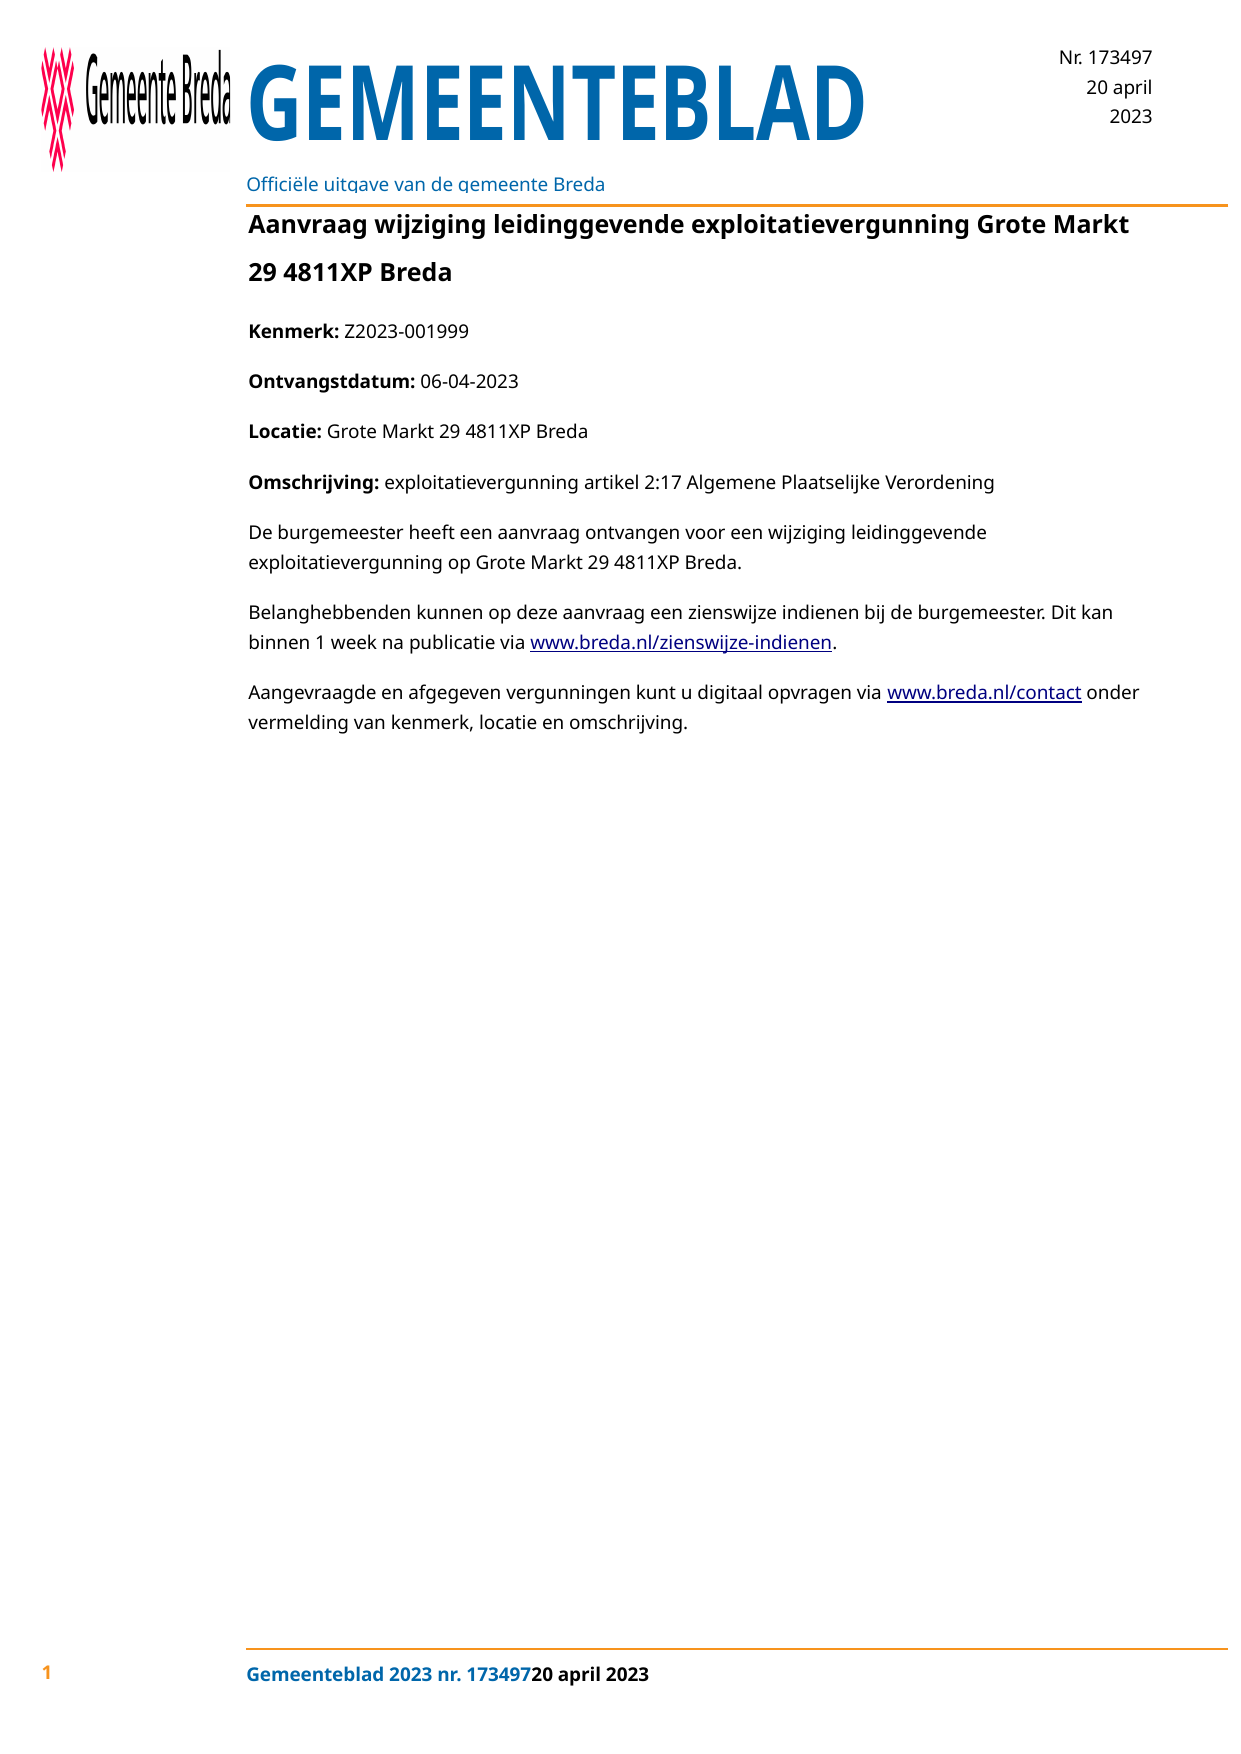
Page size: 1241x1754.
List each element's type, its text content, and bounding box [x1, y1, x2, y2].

text De burgemeester heeft een aanvraag ontvangen voor een wijziging leidinggevende exploitatievergunning op Grote Markt 29 4811XP Breda. [248, 519, 1152, 575]
text Aangevraagde en afgegeven vergunningen kunt u digitaal opvragen via www.breda.nl/contact onder vermelding van kenmerk, locatie en omschrijving. [248, 679, 1152, 735]
picture [41, 47, 231, 172]
text Belanghebbenden kunnen op deze aanvraag een zienswijze indienen bij de burgemeester. Dit kan binnen 1 week na publicatie via www.breda.nl/zienswijze-indienen. [248, 599, 1152, 655]
text Aanvraag wijziging leidinggevende exploitatievergunning Grote Markt 29 4811XP Breda [248, 207, 1152, 288]
text Omschrijving: exploitatievergunning artikel 2:17 Algemene Plaatselijke Verordening [248, 469, 1152, 495]
text Kenmerk: Z2023-001999 [248, 318, 1152, 344]
text Ontvangstdatum: 06-04-2023 [248, 368, 1152, 394]
text Locatie: Grote Markt 29 4811XP Breda [248, 419, 1152, 444]
